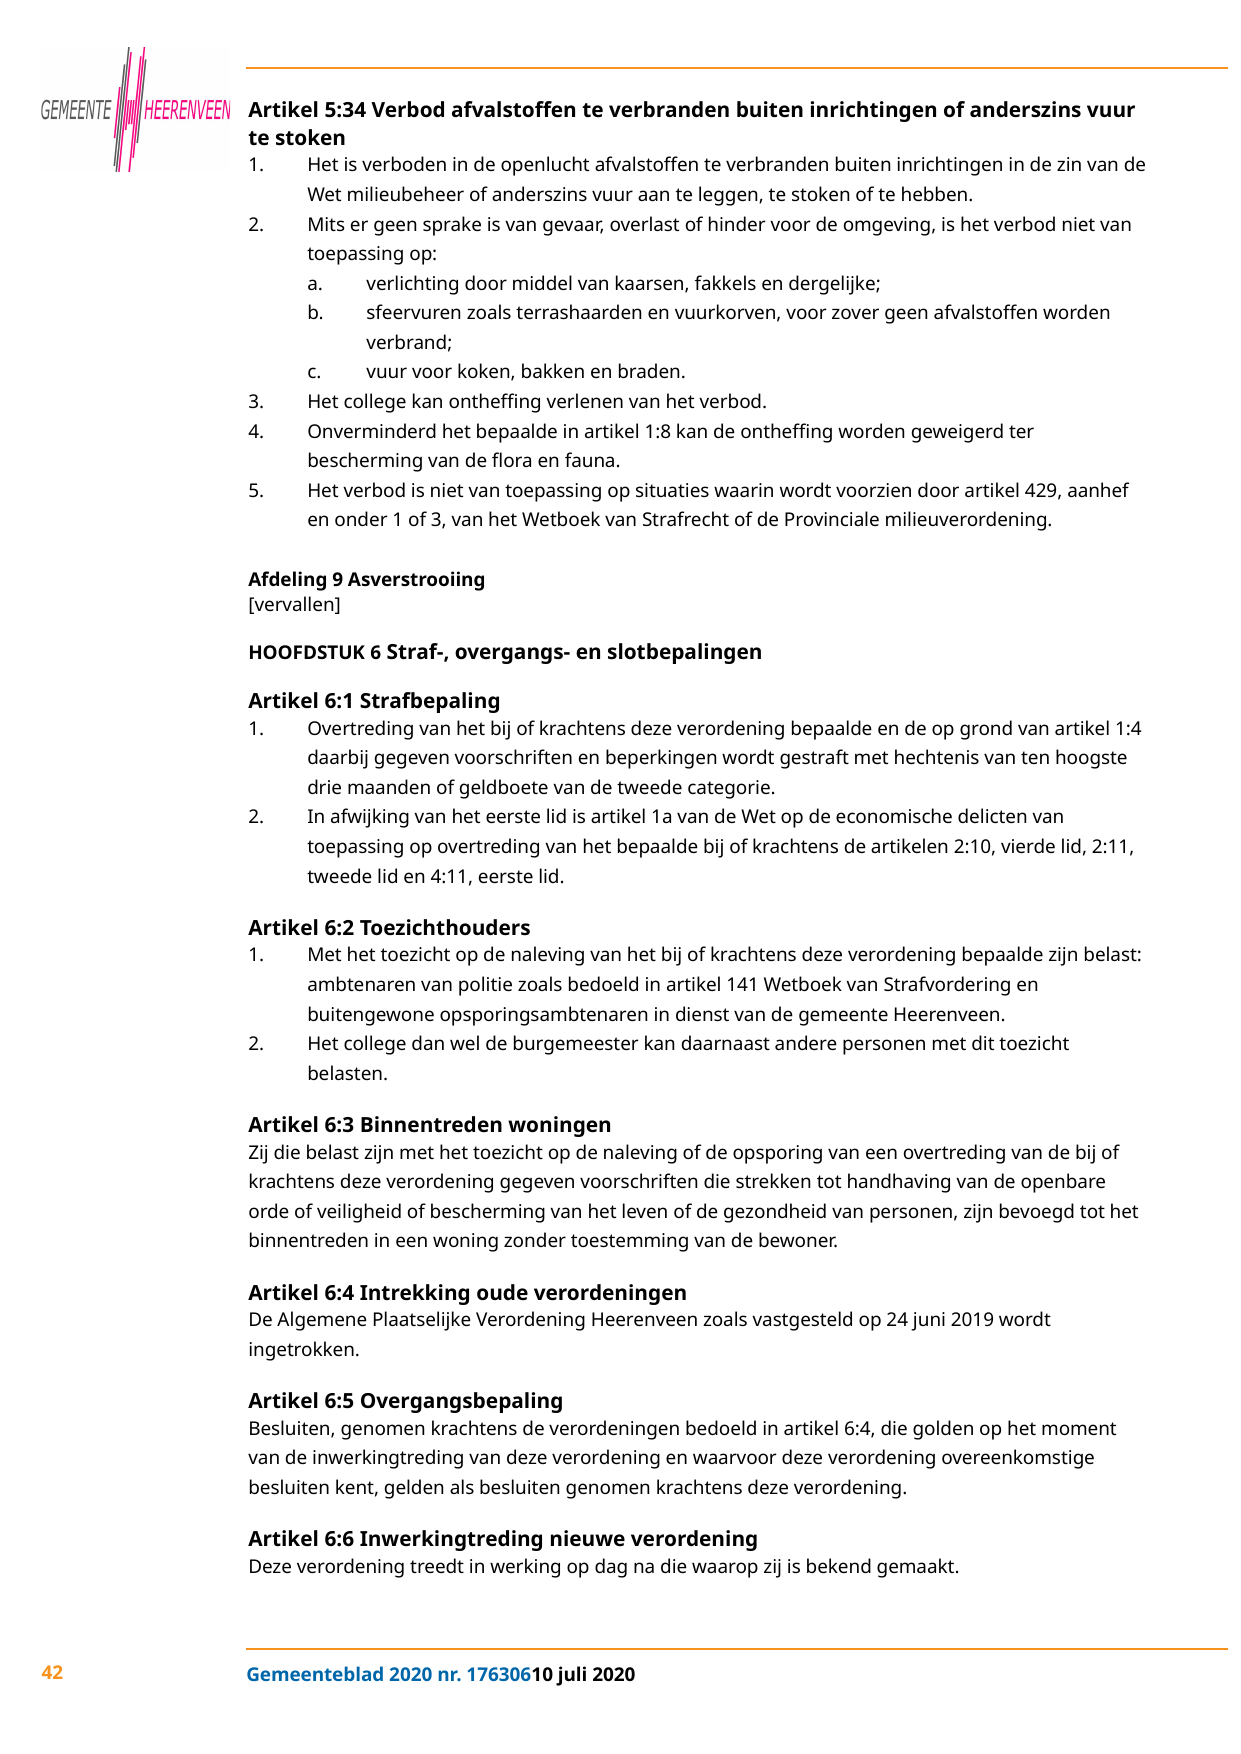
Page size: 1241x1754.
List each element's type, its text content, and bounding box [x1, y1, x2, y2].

text Artikel 6:5 Overgangsbepaling [248, 1386, 1152, 1415]
list vuur voor koken, bakken en braden. [307, 359, 1152, 384]
text Besluiten, genomen krachtens de verordeningen bedoeld in artikel 6:4, die golden op het moment van de inwerkingtreding van deze verordening en waarvoor deze verordening overeenkomstige besluiten kent, gelden als besluiten genomen krachtens deze verordening. [248, 1415, 1152, 1500]
list Het college kan ontheffing verlenen van het verbod. [248, 388, 1152, 414]
text De Algemene Plaatselijke Verordening Heerenveen zoals vastgesteld op 24 juni 2019 wordt ingetrokken. [248, 1306, 1152, 1362]
text Artikel 6:2 Toezichthouders [248, 913, 1152, 942]
text [vervallen] [248, 592, 1152, 617]
list Met het toezicht op de naleving van het bij of krachtens deze verordening bepaalde zijn belast: ambtenaren van politie zoals bedoeld in artikel 141 Wetboek van Strafvordering en buitengewone opsporingsambtenaren in dienst van de gemeente Heerenveen. [248, 942, 1152, 1027]
list In afwijking van het eerste lid is artikel 1a van de Wet op de economische delicten van toepassing op overtreding van het bepaalde bij of krachtens de artikelen 2:10, vierde lid, 2:11, tweede lid en 4:11, eerste lid. [248, 804, 1152, 888]
text Artikel 6:3 Binnentreden woningen [248, 1110, 1152, 1139]
list Het college dan wel de burgemeester kan daarnaast andere personen met dit toezicht belasten. [248, 1030, 1152, 1086]
list Overtreding van het bij of krachtens deze verordening bepaalde en de op grond van artikel 1:4 daarbij gegeven voorschriften en beperkingen wordt gestraft met hechtenis van ten hoogste drie maanden of geldboete van de tweede categorie. [248, 715, 1152, 800]
text Afdeling 9 Asverstrooiing [248, 566, 1152, 592]
list Het verbod is niet van toepassing op situaties waarin wordt voorzien door artikel 429, aanhef en onder 1 of 3, van het Wetboek van Strafrecht of de Provinciale milieuverordening. [248, 477, 1152, 532]
list sfeervuren zoals terrashaarden en vuurkorven, voor zover geen afvalstoffen worden verbrand; [307, 299, 1152, 355]
text Artikel 6:4 Intrekking oude verordeningen [248, 1278, 1152, 1306]
text Zij die belast zijn met het toezicht op de naleving of de opsporing van een overtreding van de bij of krachtens deze verordening gegeven voorschriften die strekken tot handhaving van de openbare orde of veiligheid of bescherming van het leven of de gezondheid van personen, zijn bevoegd tot het binnentreden in een woning zonder toestemming van de bewoner. [248, 1139, 1152, 1253]
list Onverminderd het bepaalde in artikel 1:8 kan de ontheffing worden geweigerd ter bescherming van de flora en fauna. [248, 418, 1152, 473]
list verlichting door middel van kaarsen, fakkels en dergelijke; [307, 270, 1152, 296]
text HOOFDSTUK 6 Straf-, overgangs- en slotbepalingen [248, 637, 1152, 666]
text Deze verordening treedt in werking op dag na die waarop zij is bekend gemaakt. [248, 1553, 1152, 1579]
text Artikel 5:34 Verbod afvalstoffen te verbranden buiten inrichtingen of anderszins vuur te stoken [248, 95, 1152, 152]
list Het is verboden in de openlucht afvalstoffen te verbranden buiten inrichtingen in de zin van de Wet milieubeheer of anderszins vuur aan te leggen, te stoken of te hebben. [248, 152, 1152, 207]
text Artikel 6:1 Strafbepaling [248, 686, 1152, 715]
list Mits er geen sprake is van gevaar, overlast of hinder voor de omgeving, is het verbod niet van toepassing op: [248, 211, 1152, 266]
text Artikel 6:6 Inwerkingtreding nieuwe verordening [248, 1524, 1152, 1553]
picture [41, 47, 231, 172]
